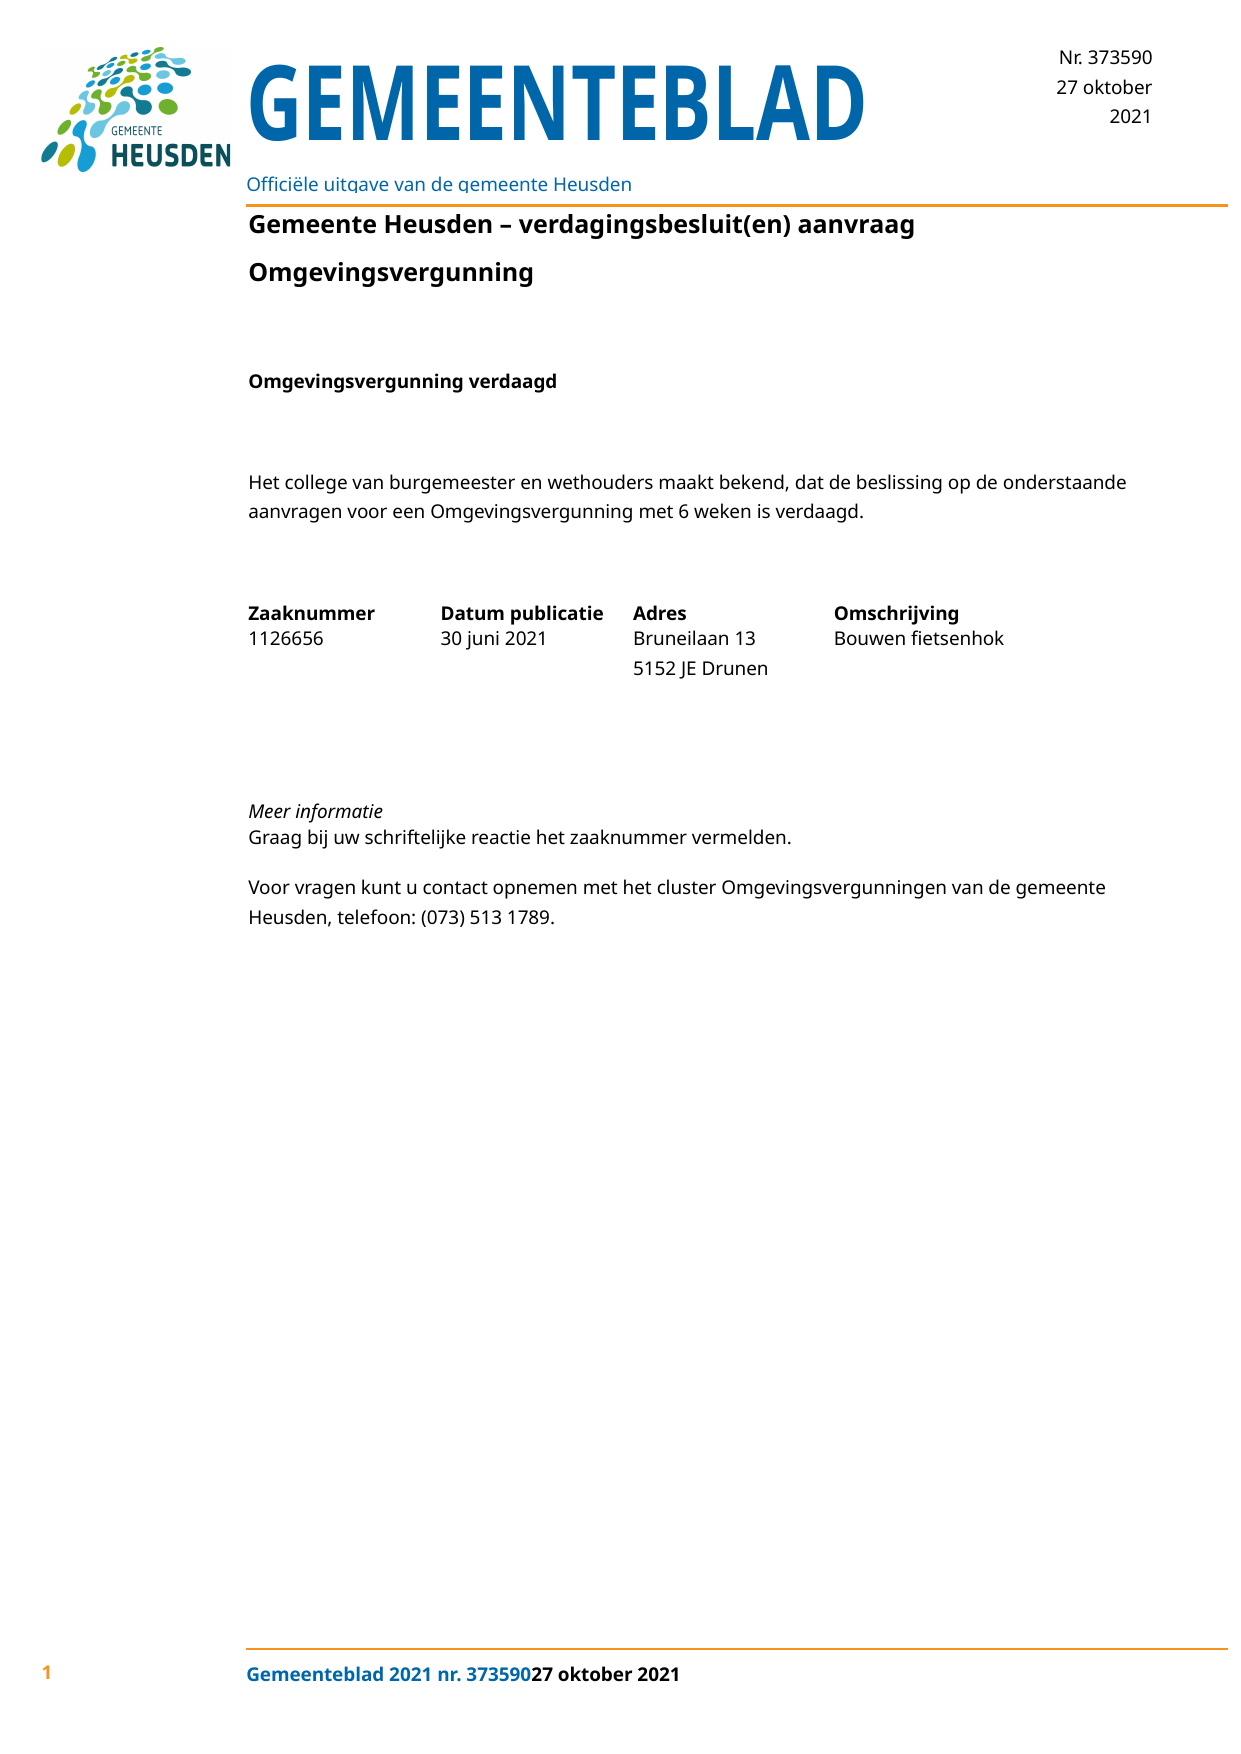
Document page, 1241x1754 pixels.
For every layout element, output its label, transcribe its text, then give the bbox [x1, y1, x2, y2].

table_header Datum publicatie [440, 600, 633, 625]
table_cell Bouwen fietsenhok [834, 625, 1152, 681]
table_cell Bruneilaan 13 5152 JE Drunen [633, 625, 834, 681]
picture [41, 47, 231, 172]
table_cell 30 juni 2021 [440, 625, 633, 681]
text Graag bij uw schriftelijke reactie het zaaknummer vermelden. [248, 824, 1152, 850]
text Omgevingsvergunning verdaagd [248, 368, 1152, 394]
table_cell 1126656 [248, 625, 440, 681]
table_header Zaaknummer [248, 600, 440, 625]
text Het college van burgemeester en wethouders maakt bekend, dat de beslissing op de onderstaande aanvragen voor een Omgevingsvergunning met 6 weken is verdaagd. [248, 469, 1152, 524]
table_header Omschrijving [834, 600, 1152, 625]
table_header Adres [633, 600, 834, 625]
text Meer informatie [248, 798, 1152, 824]
text Gemeente Heusden – verdagingsbesluit(en) aanvraag Omgevingsvergunning [248, 207, 1152, 288]
text Voor vragen kunt u contact opnemen met het cluster Omgevingsvergunningen van de gemeente Heusden, telefoon: (073) 513 1789. [248, 874, 1152, 930]
